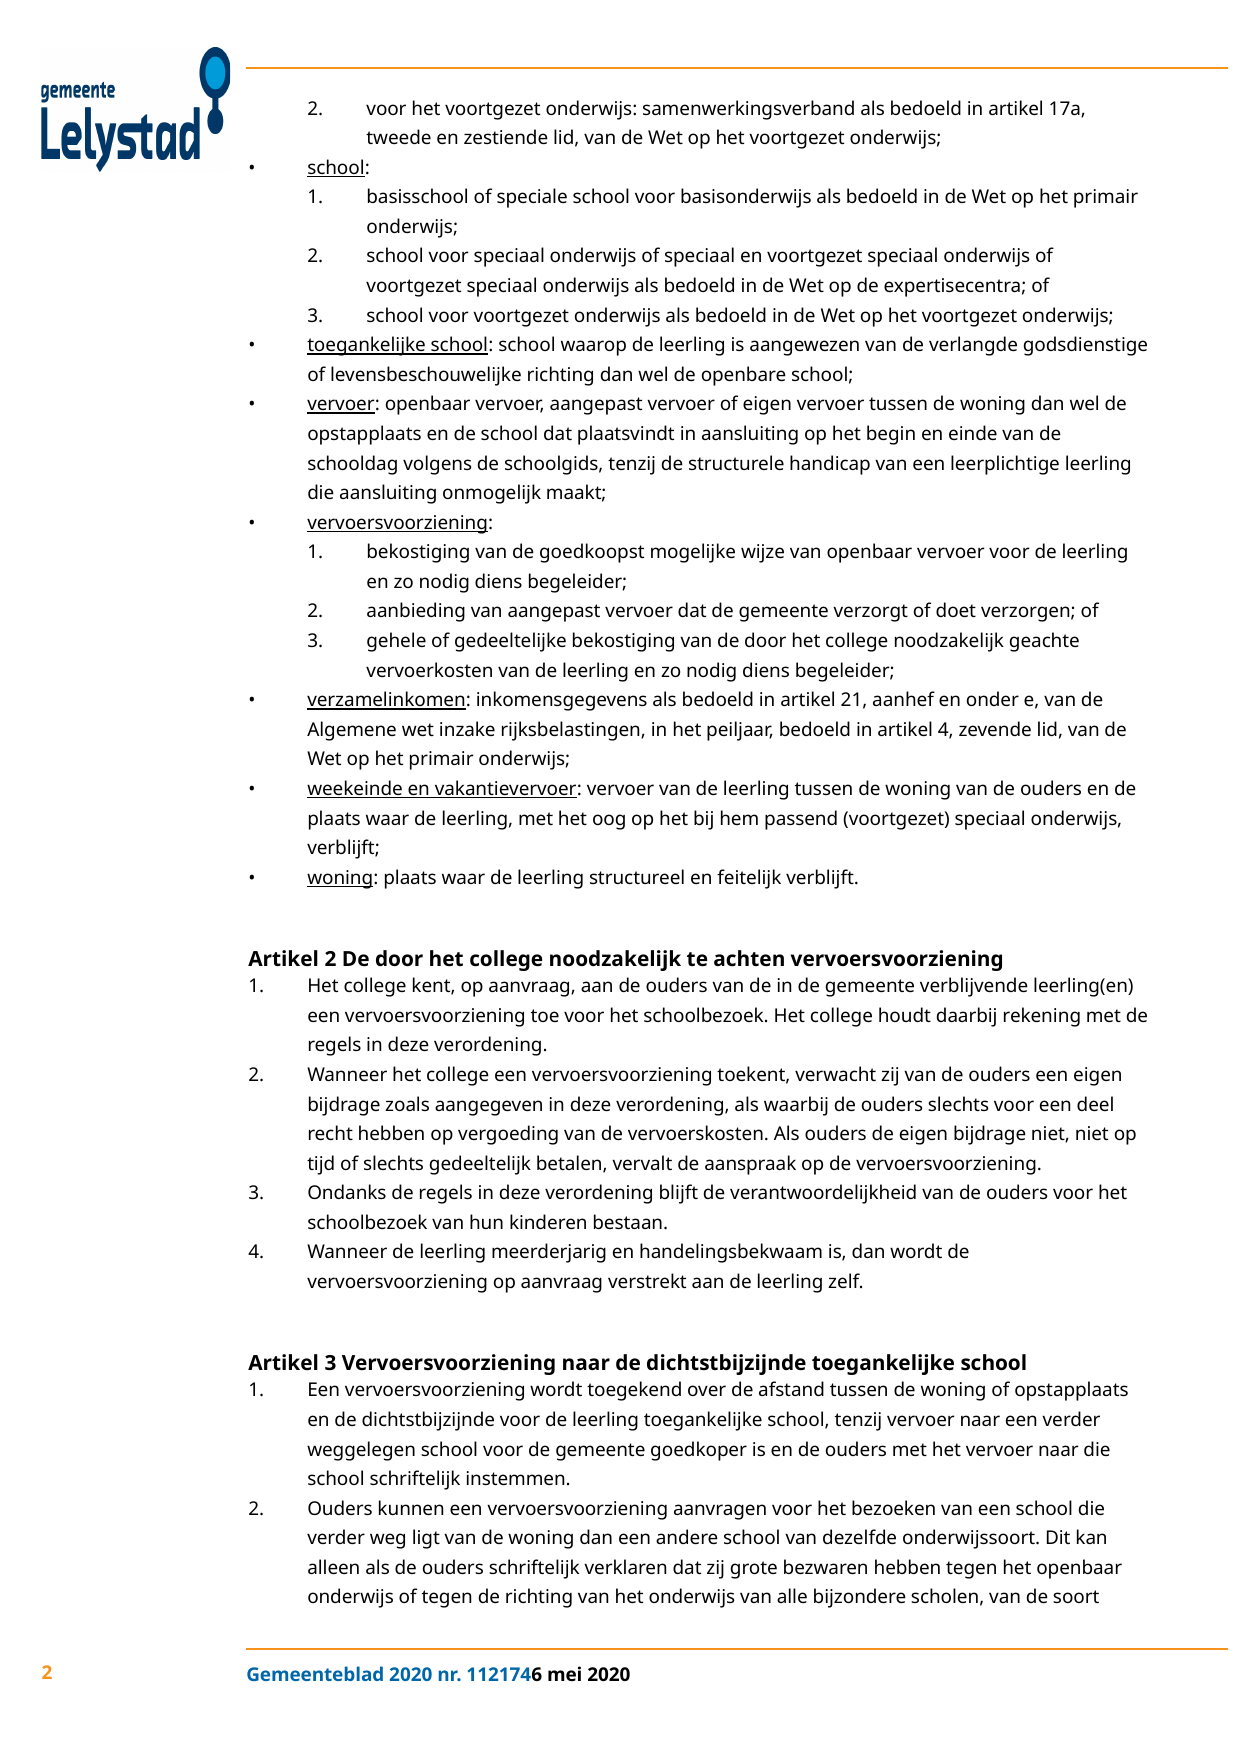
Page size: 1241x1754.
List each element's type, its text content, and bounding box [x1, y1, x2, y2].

text Artikel 3 Vervoersvoorziening naar de dichtstbijzijnde toegankelijke school [248, 1348, 1152, 1377]
list school voor speciaal onderwijs of speciaal en voortgezet speciaal onderwijs of voortgezet speciaal onderwijs als bedoeld in de Wet op de expertisecentra; of [307, 243, 1152, 298]
list basisschool of speciale school voor basisonderwijs als bedoeld in de Wet op het primair onderwijs; [307, 183, 1152, 239]
list voor het voortgezet onderwijs: samenwerkingsverband als bedoeld in artikel 17a, tweede en zestiende lid, van de Wet op het voortgezet onderwijs; [307, 95, 1152, 150]
list gehele of gedeeltelijke bekostiging van de door het college noodzakelijk geachte vervoerkosten van de leerling en zo nodig diens begeleider; [307, 627, 1152, 683]
list aanbieding van aangepast vervoer dat de gemeente verzorgt of doet verzorgen; of [307, 598, 1152, 623]
list weekeinde en vakantievervoer: vervoer van de leerling tussen de woning van de ouders en de plaats waar de leerling, met het oog op het bij hem passend (voortgezet) speciaal onderwijs, verblijft; [248, 775, 1152, 860]
list Wanneer de leerling meerderjarig en handelingsbekwaam is, dan wordt de vervoersvoorziening op aanvraag verstrekt aan de leerling zelf. [248, 1239, 1152, 1294]
list Het college kent, op aanvraag, aan de ouders van de in de gemeente verblijvende leerling(en) een vervoersvoorziening toe voor het schoolbezoek. Het college houdt daarbij rekening met de regels in deze verordening. [248, 972, 1152, 1057]
list vervoersvoorziening: [248, 509, 1152, 535]
list Ouders kunnen een vervoersvoorziening aanvragen voor het bezoeken van een school die verder weg ligt van de woning dan een andere school van dezelfde onderwijssoort. Dit kan alleen als de ouders schriftelijk verklaren dat zij grote bezwaren hebben tegen het openbaar onderwijs of tegen de richting van het onderwijs van alle bijzondere scholen, van de soort [248, 1495, 1152, 1609]
list Wanneer het college een vervoersvoorziening toekent, verwacht zij van de ouders een eigen bijdrage zoals aangegeven in deze verordening, als waarbij de ouders slechts voor een deel recht hebben op vergoeding van de vervoerskosten. Als ouders de eigen bijdrage niet, niet op tijd of slechts gedeeltelijk betalen, vervalt de aanspraak op de vervoersvoorziening. [248, 1061, 1152, 1176]
list verzamelinkomen: inkomensgegevens als bedoeld in artikel 21, aanhef en onder e, van de Algemene wet inzake rijksbelastingen, in het peiljaar, bedoeld in artikel 4, zevende lid, van de Wet op het primair onderwijs; [248, 686, 1152, 771]
list toegankelijke school: school waarop de leerling is aangewezen van de verlangde godsdienstige of levensbeschouwelijke richting dan wel de openbare school; [248, 331, 1152, 387]
list bekostiging van de goedkoopst mogelijke wijze van openbaar vervoer voor de leerling en zo nodig diens begeleider; [307, 538, 1152, 594]
text Artikel 2 De door het college noodzakelijk te achten vervoersvoorziening [248, 944, 1152, 972]
list school voor voortgezet onderwijs als bedoeld in de Wet op het voortgezet onderwijs; [307, 302, 1152, 328]
list Een vervoersvoorziening wordt toegekend over de afstand tussen de woning of opstapplaats en de dichtstbijzijnde voor de leerling toegankelijke school, tenzij vervoer naar een verder weggelegen school voor de gemeente goedkoper is en de ouders met het vervoer naar die school schriftelijk instemmen. [248, 1377, 1152, 1491]
list woning: plaats waar de leerling structureel en feitelijk verblijft. [248, 864, 1152, 890]
list school: [248, 154, 1152, 180]
list vervoer: openbaar vervoer, aangepast vervoer of eigen vervoer tussen de woning dan wel de opstapplaats en de school dat plaatsvindt in aansluiting op het begin en einde van de schooldag volgens de schoolgids, tenzij de structurele handicap van een leerplichtige leerling die aansluiting onmogelijk maakt; [248, 391, 1152, 505]
list Ondanks de regels in deze verordening blijft de verantwoordelijkheid van de ouders voor het schoolbezoek van hun kinderen bestaan. [248, 1179, 1152, 1235]
picture [41, 47, 231, 172]
